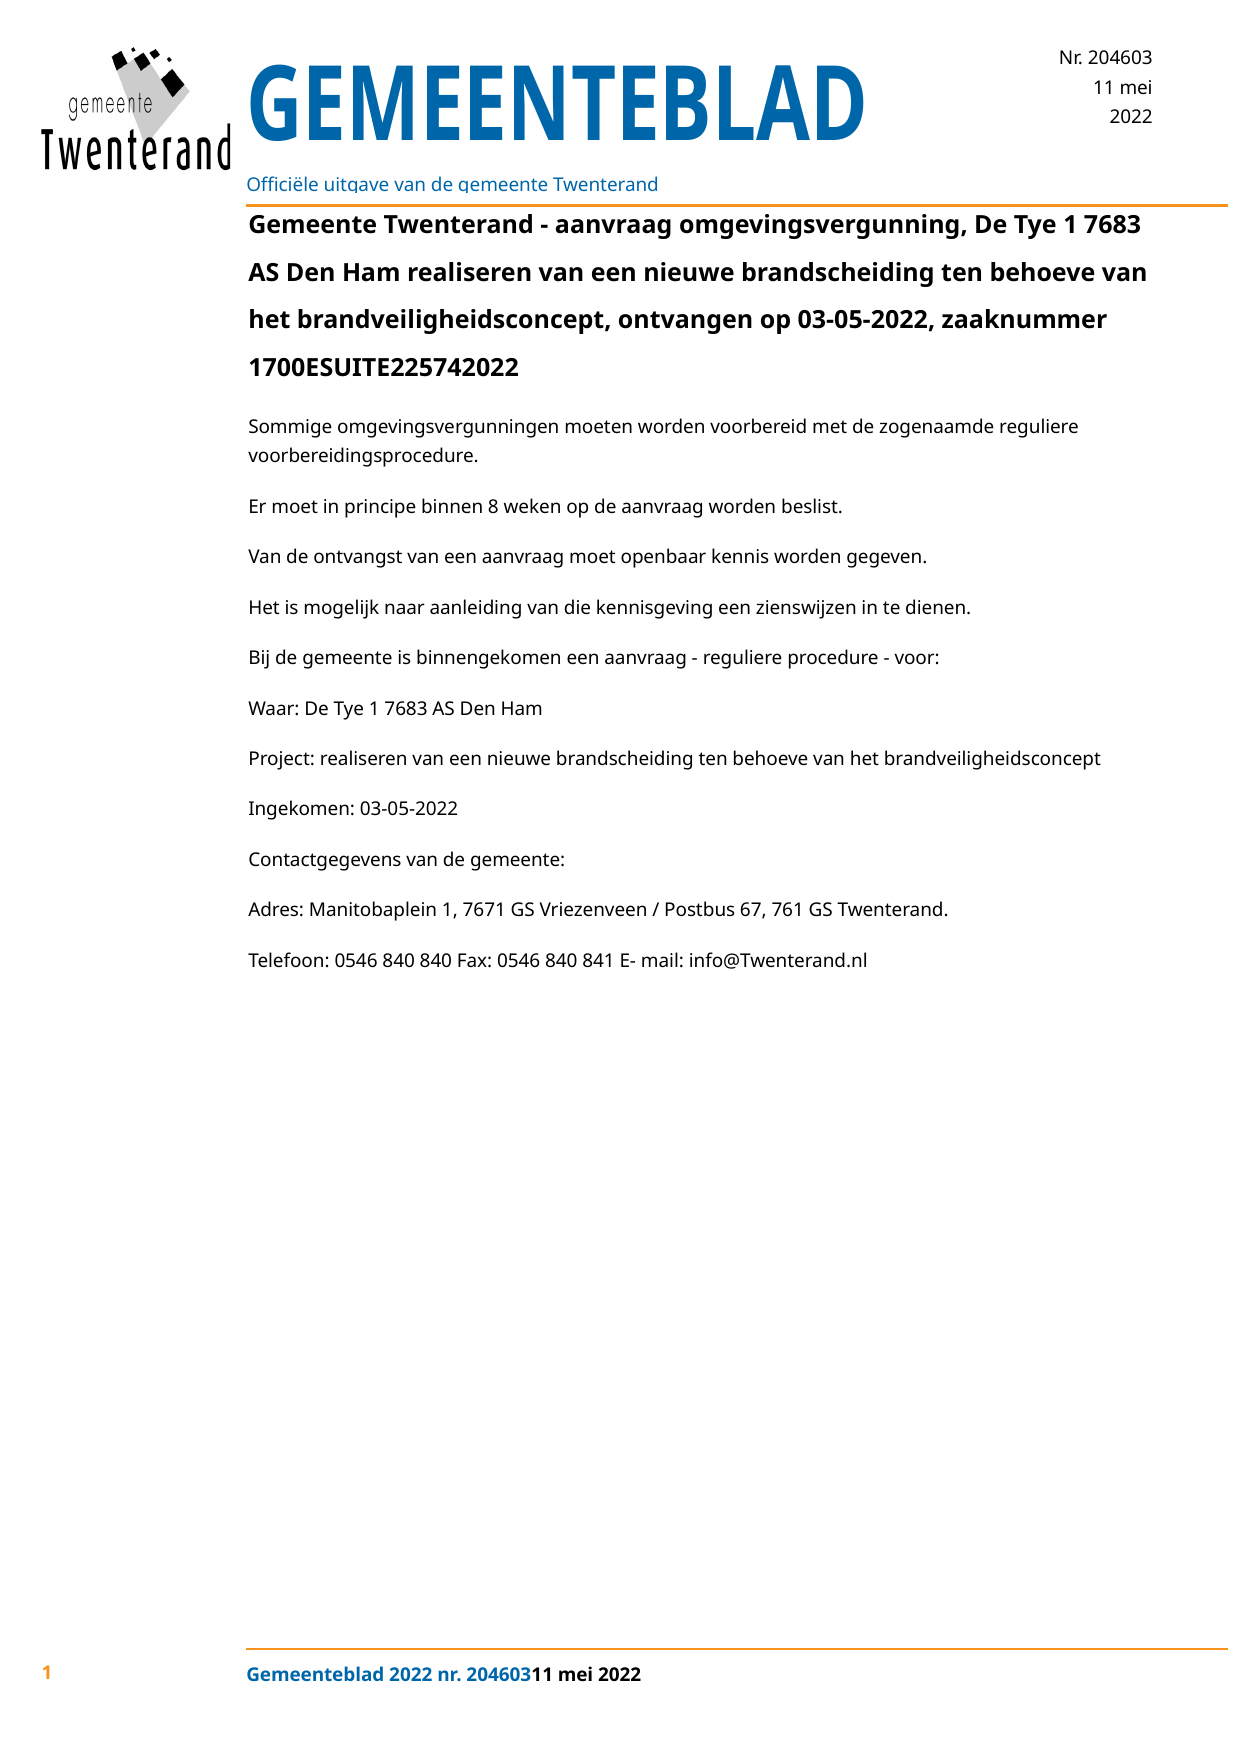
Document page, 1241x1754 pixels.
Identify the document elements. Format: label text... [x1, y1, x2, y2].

text Gemeente Twenterand - aanvraag omgevingsvergunning, De Tye 1 7683 AS Den Ham realiseren van een nieuwe brandscheiding ten behoeve van het brandveiligheidsconcept, ontvangen op 03-05-2022, zaaknummer 1700ESUITE225742022 [248, 207, 1152, 384]
text Het is mogelijk naar aanleiding van die kennisgeving een zienswijzen in te dienen. [248, 594, 1152, 620]
text Adres: Manitobaplein 1, 7671 GS Vriezenveen / Postbus 67, 761 GS Twenterand. [248, 896, 1152, 922]
text Telefoon: 0546 840 840 Fax: 0546 840 841 E- mail: info@Twenterand.nl [248, 947, 1152, 973]
text Van de ontvangst van een aanvraag moet openbaar kennis worden gegeven. [248, 543, 1152, 569]
text Er moet in principe binnen 8 weken op de aanvraag worden beslist. [248, 493, 1152, 519]
text Project: realiseren van een nieuwe brandscheiding ten behoeve van het brandveiligheidsconcept [248, 745, 1152, 771]
picture [41, 47, 231, 172]
text Ingekomen: 03-05-2022 [248, 796, 1152, 821]
text Bij de gemeente is binnengekomen een aanvraag - reguliere procedure - voor: [248, 644, 1152, 670]
text Waar: De Tye 1 7683 AS Den Ham [248, 695, 1152, 721]
text Contactgegevens van de gemeente: [248, 846, 1152, 872]
text Sommige omgevingsvergunningen moeten worden voorbereid met de zogenaamde reguliere voorbereidingsprocedure. [248, 413, 1152, 468]
